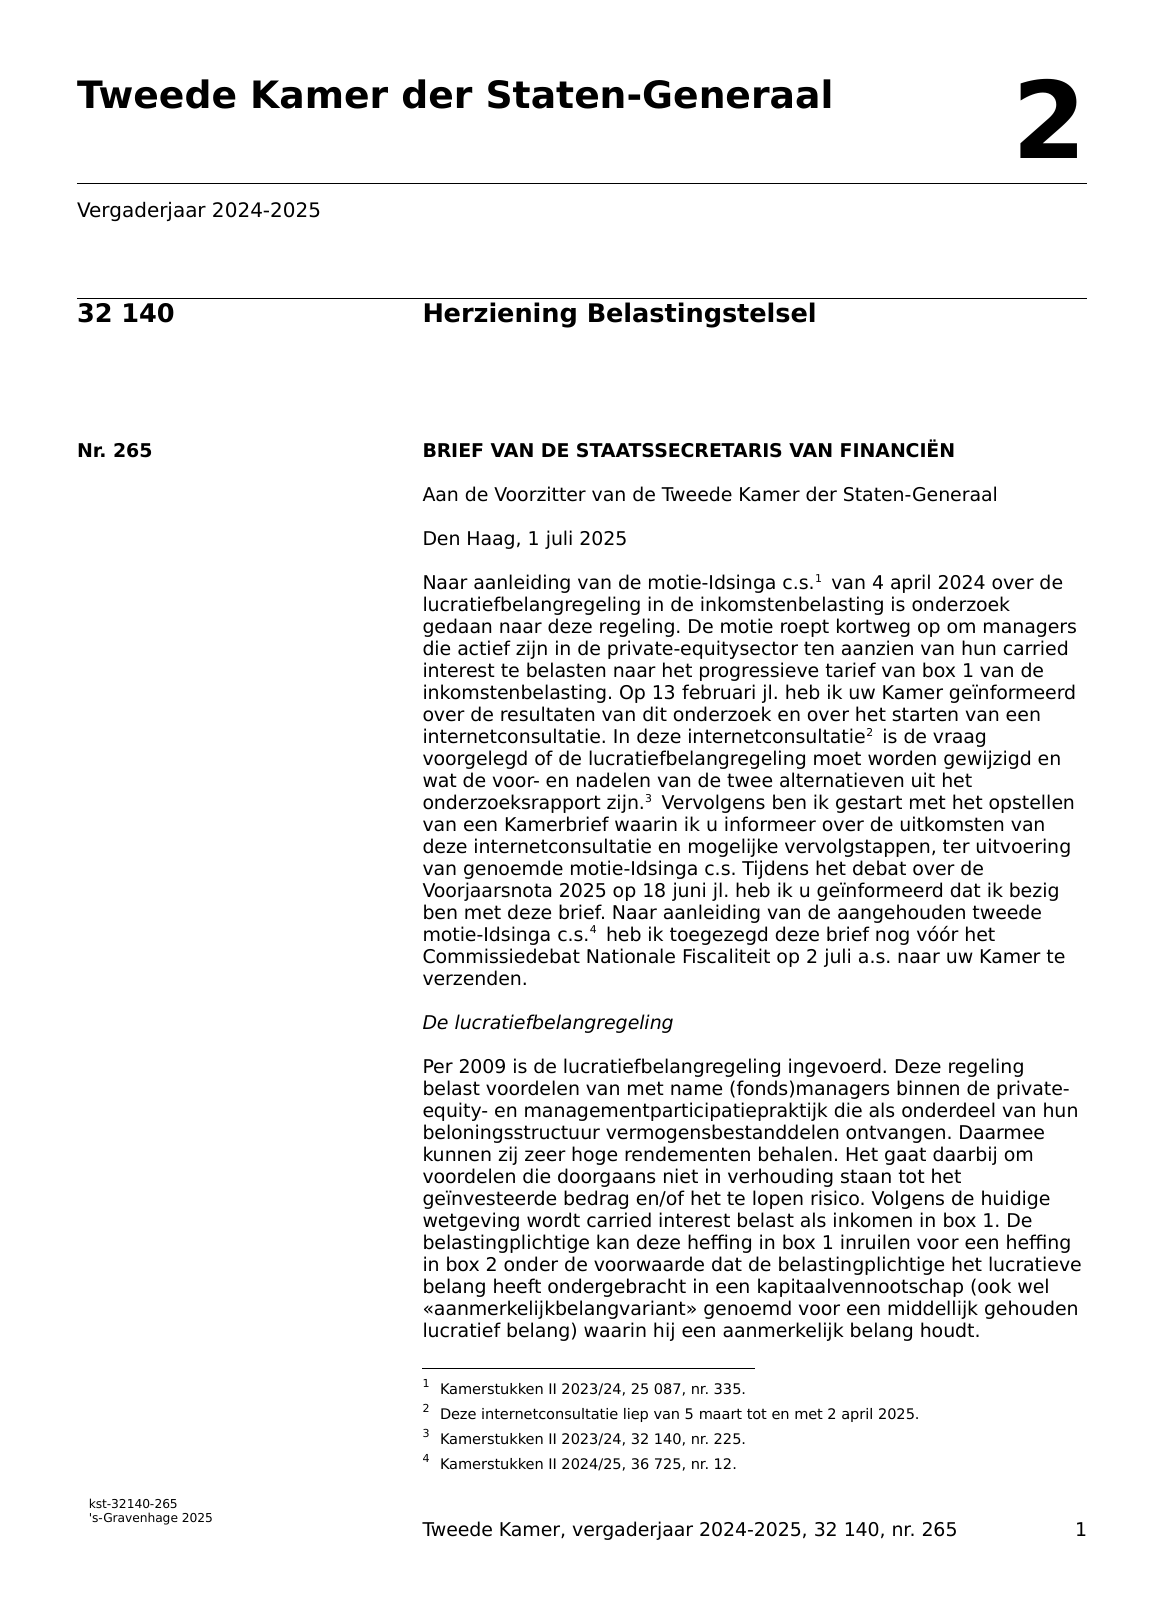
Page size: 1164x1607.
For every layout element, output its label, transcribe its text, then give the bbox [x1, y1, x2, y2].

table_cell Vergaderjaar 2024-2025 [77, 184, 1087, 298]
text Kamerstukken II 2023/24, 25 087, nr. 335. [422, 1377, 1087, 1399]
subtitle Nr. 265 BRIEF VAN DE STAATSSECRETARIS VAN FINANCIËN [77, 440, 1087, 462]
text Den Haag, 1 juli 2025 [422, 528, 1087, 550]
subtitle 32 140 Herziening Belastingstelsel [77, 299, 1087, 329]
text Kamerstukken II 2024/25, 36 725, nr. 12. [422, 1452, 1087, 1474]
table_header Tweede Kamer der Staten-Generaal [77, 59, 886, 183]
subtitle De lucratiefbelangregeling [422, 1012, 1087, 1034]
text Naar aanleiding van de motie-Idsinga c.s. van 4 april 2024 over de lucratiefbelangregeling in de inkomstenbelasting is onderzoek gedaan naar deze regeling. De motie roept kortweg op om managers die actief zijn in de private-equitysector ten aanzien van hun carried interest te belasten naar het progressieve tarief van box 1 van de inkomstenbelasting. Op 13 februari jl. heb ik uw Kamer geïnformeerd over de resultaten van dit onderzoek en over het starten van een internetconsultatie. In deze internetconsultatie is de vraag voorgelegd of de lucratiefbelangregeling moet worden gewijzigd en wat de voor- en nadelen van de twee alternatieven uit het onderzoeksrapport zijn. Vervolgens ben ik gestart met het opstellen van een Kamerbrief waarin ik u informeer over de uitkomsten van deze internetconsultatie en mogelijke vervolgstappen, ter uitvoering van genoemde motie-Idsinga c.s. Tijdens het debat over de Voorjaarsnota 2025 op 18 juni jl. heb ik u geïnformeerd dat ik bezig ben met deze brief. Naar aanleiding van de aangehouden tweede motie-Idsinga c.s. heb ik toegezegd deze brief nog vóór het Commissiedebat Nationale Fiscaliteit op 2 juli a.s. naar uw Kamer te verzenden. [422, 572, 1087, 990]
text Kamerstukken II 2023/24, 32 140, nr. 225. [422, 1427, 1087, 1449]
text 's-Gravenhage 2025 [88, 1511, 323, 1525]
text Deze internetconsultatie liep van 5 maart tot en met 2 april 2025. [422, 1402, 1087, 1424]
table_header 2 [886, 59, 1087, 183]
text kst-32140-265 [88, 1497, 323, 1511]
text Aan de Voorzitter van de Tweede Kamer der Staten-Generaal [422, 484, 1087, 506]
text Per 2009 is de lucratiefbelangregeling ingevoerd. Deze regeling belast voordelen van met name (fonds)managers binnen de private-equity- en managementparticipatiepraktijk die als onderdeel van hun beloningsstructuur vermogensbestanddelen ontvangen. Daarmee kunnen zij zeer hoge rendementen behalen. Het gaat daarbij om voordelen die doorgaans niet in verhouding staan tot het geïnvesteerde bedrag en/of het te lopen risico. Volgens de huidige wetgeving wordt carried interest belast als inkomen in box 1. De belastingplichtige kan deze heffing in box 1 inruilen voor een heffing in box 2 onder de voorwaarde dat de belastingplichtige het lucratieve belang heeft ondergebracht in een kapitaalvennootschap (ook wel «aanmerkelĳkbelangvariant» genoemd voor een middellijk gehouden lucratief belang) waarin hij een aanmerkelijk belang houdt. [422, 1056, 1087, 1342]
